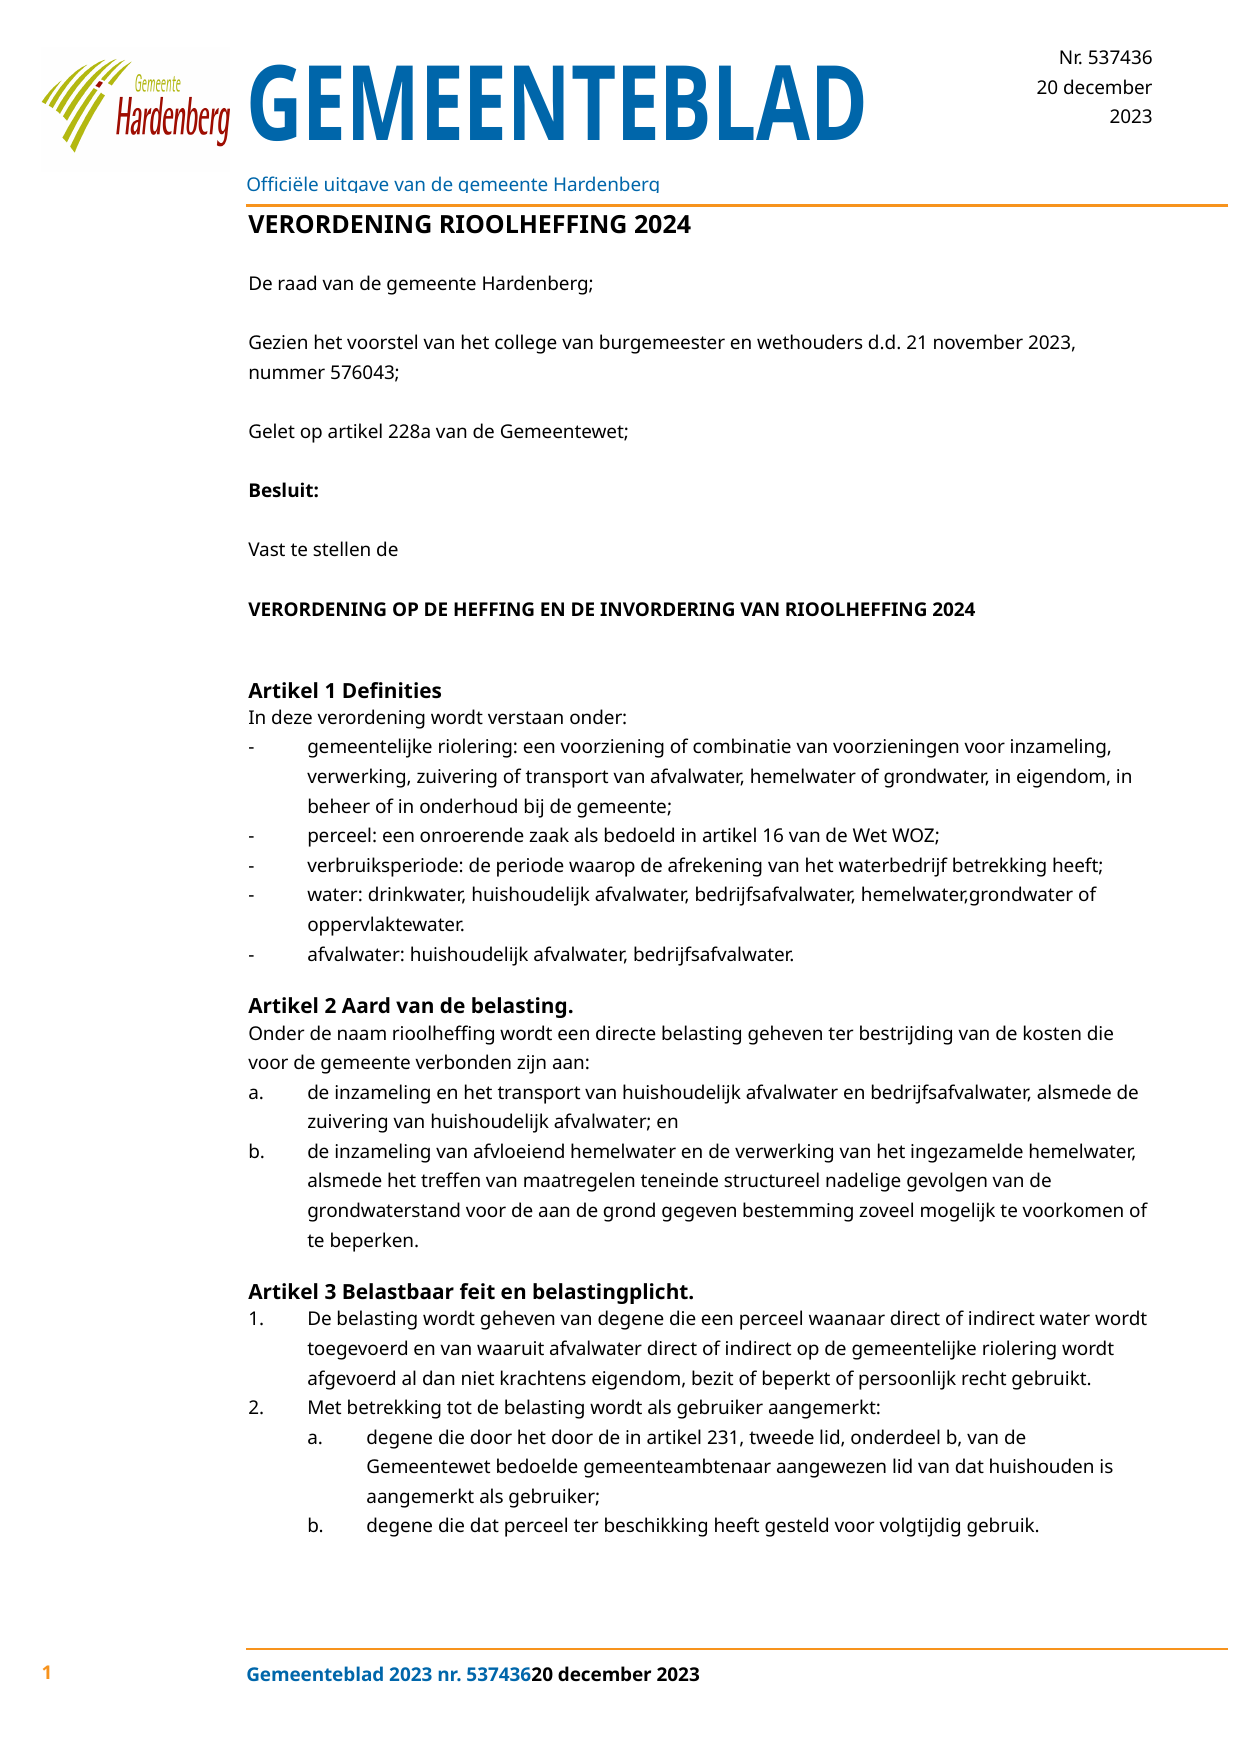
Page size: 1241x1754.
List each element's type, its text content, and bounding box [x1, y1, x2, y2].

text Artikel 3 Belastbaar feit en belastingplicht. [248, 1277, 1152, 1306]
text Onder de naam rioolheffing wordt een directe belasting geheven ter bestrijding van de kosten die voor de gemeente verbonden zijn aan: [248, 1020, 1152, 1075]
list De belasting wordt geheven van degene die een perceel waanaar direct of indirect water wordt toegevoerd en van waaruit afvalwater direct of indirect op de gemeentelijke riolering wordt afgevoerd al dan niet krachtens eigendom, bezit of beperkt of persoonlijk recht gebruikt. [248, 1306, 1152, 1391]
text Gezien het voorstel van het college van burgemeester en wethouders d.d. 21 november 2023, nummer 576043; [248, 329, 1152, 385]
list de inzameling van afvloeiend hemelwater en de verwerking van het ingezamelde hemelwater, alsmede het treffen van maatregelen teneinde structureel nadelige gevolgen van de grondwaterstand voor de aan de grond gegeven bestemming zoveel mogelijk te voorkomen of te beperken. [248, 1138, 1152, 1252]
list Met betrekking tot de belasting wordt als gebruiker aangemerkt: [248, 1394, 1152, 1420]
list verbruiksperiode: de periode waarop de afrekening van het waterbedrijf betrekking heeft; [248, 852, 1152, 878]
list degene die door het door de in artikel 231, tweede lid, onderdeel b, van de Gemeentewet bedoelde gemeenteambtenaar aangewezen lid van dat huishouden is aangemerkt als gebruiker; [307, 1424, 1152, 1509]
text Artikel 1 Definities [248, 676, 1152, 704]
text VERORDENING OP DE HEFFING EN DE INVORDERING VAN RIOOLHEFFING 2024 [248, 596, 1152, 621]
text Gelet op artikel 228a van de Gemeentewet; [248, 418, 1152, 444]
list perceel: een onroerende zaak als bedoeld in artikel 16 van de Wet WOZ; [248, 822, 1152, 848]
list water: drinkwater, huishoudelijk afvalwater, bedrijfsafvalwater, hemelwater,grondwater of oppervlaktewater. [248, 882, 1152, 937]
text Besluit: [248, 477, 1152, 503]
text Vast te stellen de [248, 537, 1152, 562]
list afvalwater: huishoudelijk afvalwater, bedrijfsafvalwater. [248, 941, 1152, 967]
picture [41, 47, 231, 172]
list de inzameling en het transport van huishoudelijk afvalwater en bedrijfsafvalwater, alsmede de zuivering van huishoudelijk afvalwater; en [248, 1079, 1152, 1134]
text VERORDENING RIOOLHEFFING 2024 [248, 207, 1152, 241]
list gemeentelijke riolering: een voorziening of combinatie van voorzieningen voor inzameling, verwerking, zuivering of transport van afvalwater, hemelwater of grondwater, in eigendom, in beheer of in onderhoud bij de gemeente; [248, 734, 1152, 819]
text De raad van de gemeente Hardenberg; [248, 270, 1152, 296]
text In deze verordening wordt verstaan onder: [248, 704, 1152, 730]
list degene die dat perceel ter beschikking heeft gesteld voor volgtijdig gebruik. [307, 1513, 1152, 1538]
text Artikel 2 Aard van de belasting. [248, 991, 1152, 1020]
